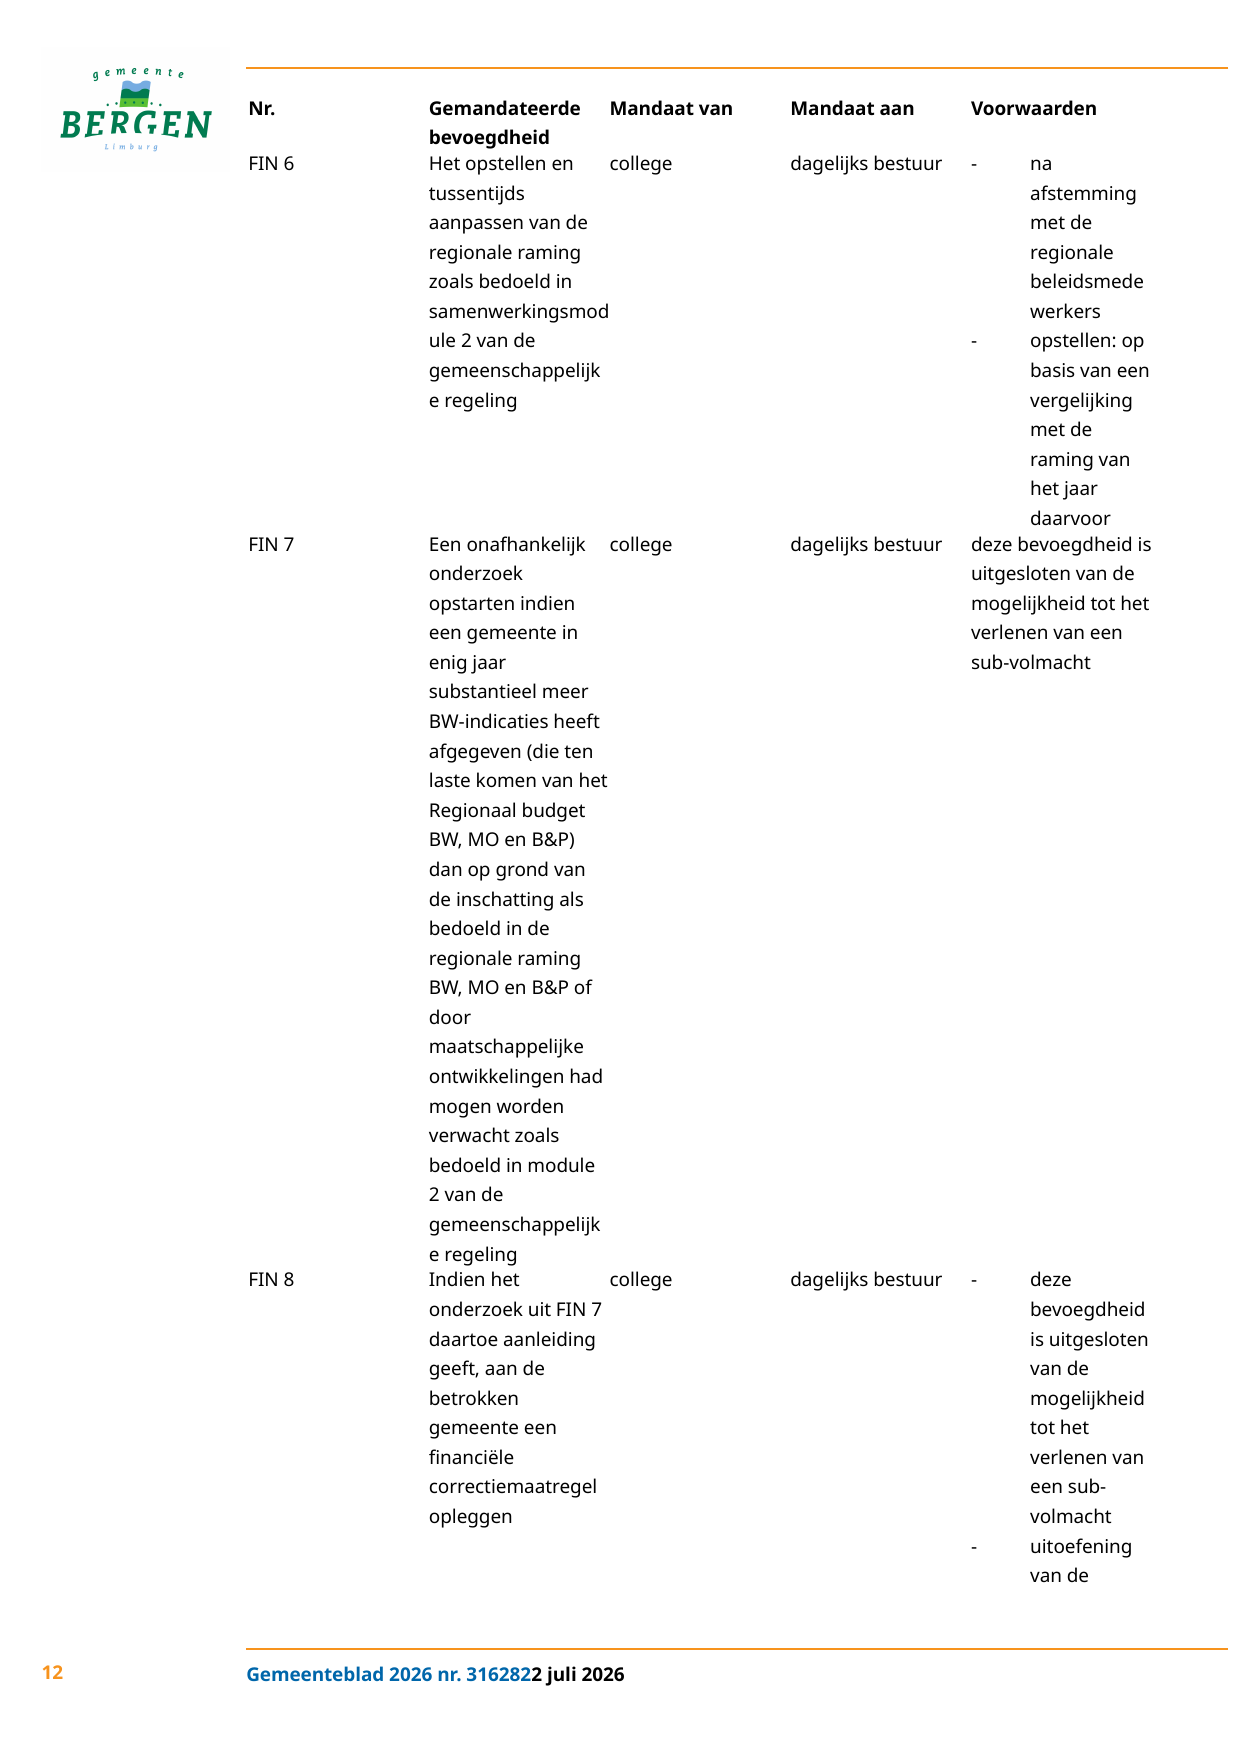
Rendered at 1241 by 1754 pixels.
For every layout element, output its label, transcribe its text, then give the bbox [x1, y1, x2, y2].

table_cell FIN 8 [248, 1267, 429, 1588]
table_cell Het opstellen en tussentijds aanpassen van de regionale raming zoals bedoeld in samenwerkingsmodule 2 van de gemeenschappelijke regeling [429, 150, 609, 531]
table_cell na afstemming met de regionale beleidsmedewerkers opstellen: op basis van een vergelijking met de raming van het jaar daarvoor [971, 150, 1152, 531]
table_header Nr. [248, 95, 429, 150]
table_header Mandaat van [609, 95, 790, 150]
table_cell college [609, 150, 790, 531]
table_header Gemandateerde bevoegdheid [429, 95, 609, 150]
table_cell dagelijks bestuur [790, 1267, 971, 1588]
table_cell deze bevoegdheid is uitgesloten van de mogelijkheid tot het verlenen van een sub-volmacht [971, 531, 1152, 1267]
table_cell Een onafhankelijk onderzoek opstarten indien een gemeente in enig jaar substantieel meer BW-indicaties heeft afgegeven (die ten laste komen van het Regionaal budget BW, MO en B&P) dan op grond van de inschatting als bedoeld in de regionale raming BW, MO en B&P of door maatschappelijke ontwikkelingen had mogen worden verwacht zoals bedoeld in module 2 van de gemeenschappelijke regeling [429, 531, 609, 1267]
table_cell deze bevoegdheid is uitgesloten van de mogelijkheid tot het verlenen van een sub-volmacht uitoefening van de [971, 1267, 1152, 1588]
table_cell college [609, 531, 790, 1267]
table_cell college [609, 1267, 790, 1588]
table_header Voorwaarden [971, 95, 1152, 150]
table_cell dagelijks bestuur [790, 150, 971, 531]
table_cell Indien het onderzoek uit FIN 7 daartoe aanleiding geeft, aan de betrokken gemeente een financiële correctiemaatregel opleggen [429, 1267, 609, 1588]
table_cell dagelijks bestuur [790, 531, 971, 1267]
table_cell FIN 7 [248, 531, 429, 1267]
picture [41, 47, 231, 172]
table_cell FIN 6 [248, 150, 429, 531]
table_header Mandaat aan [790, 95, 971, 150]
